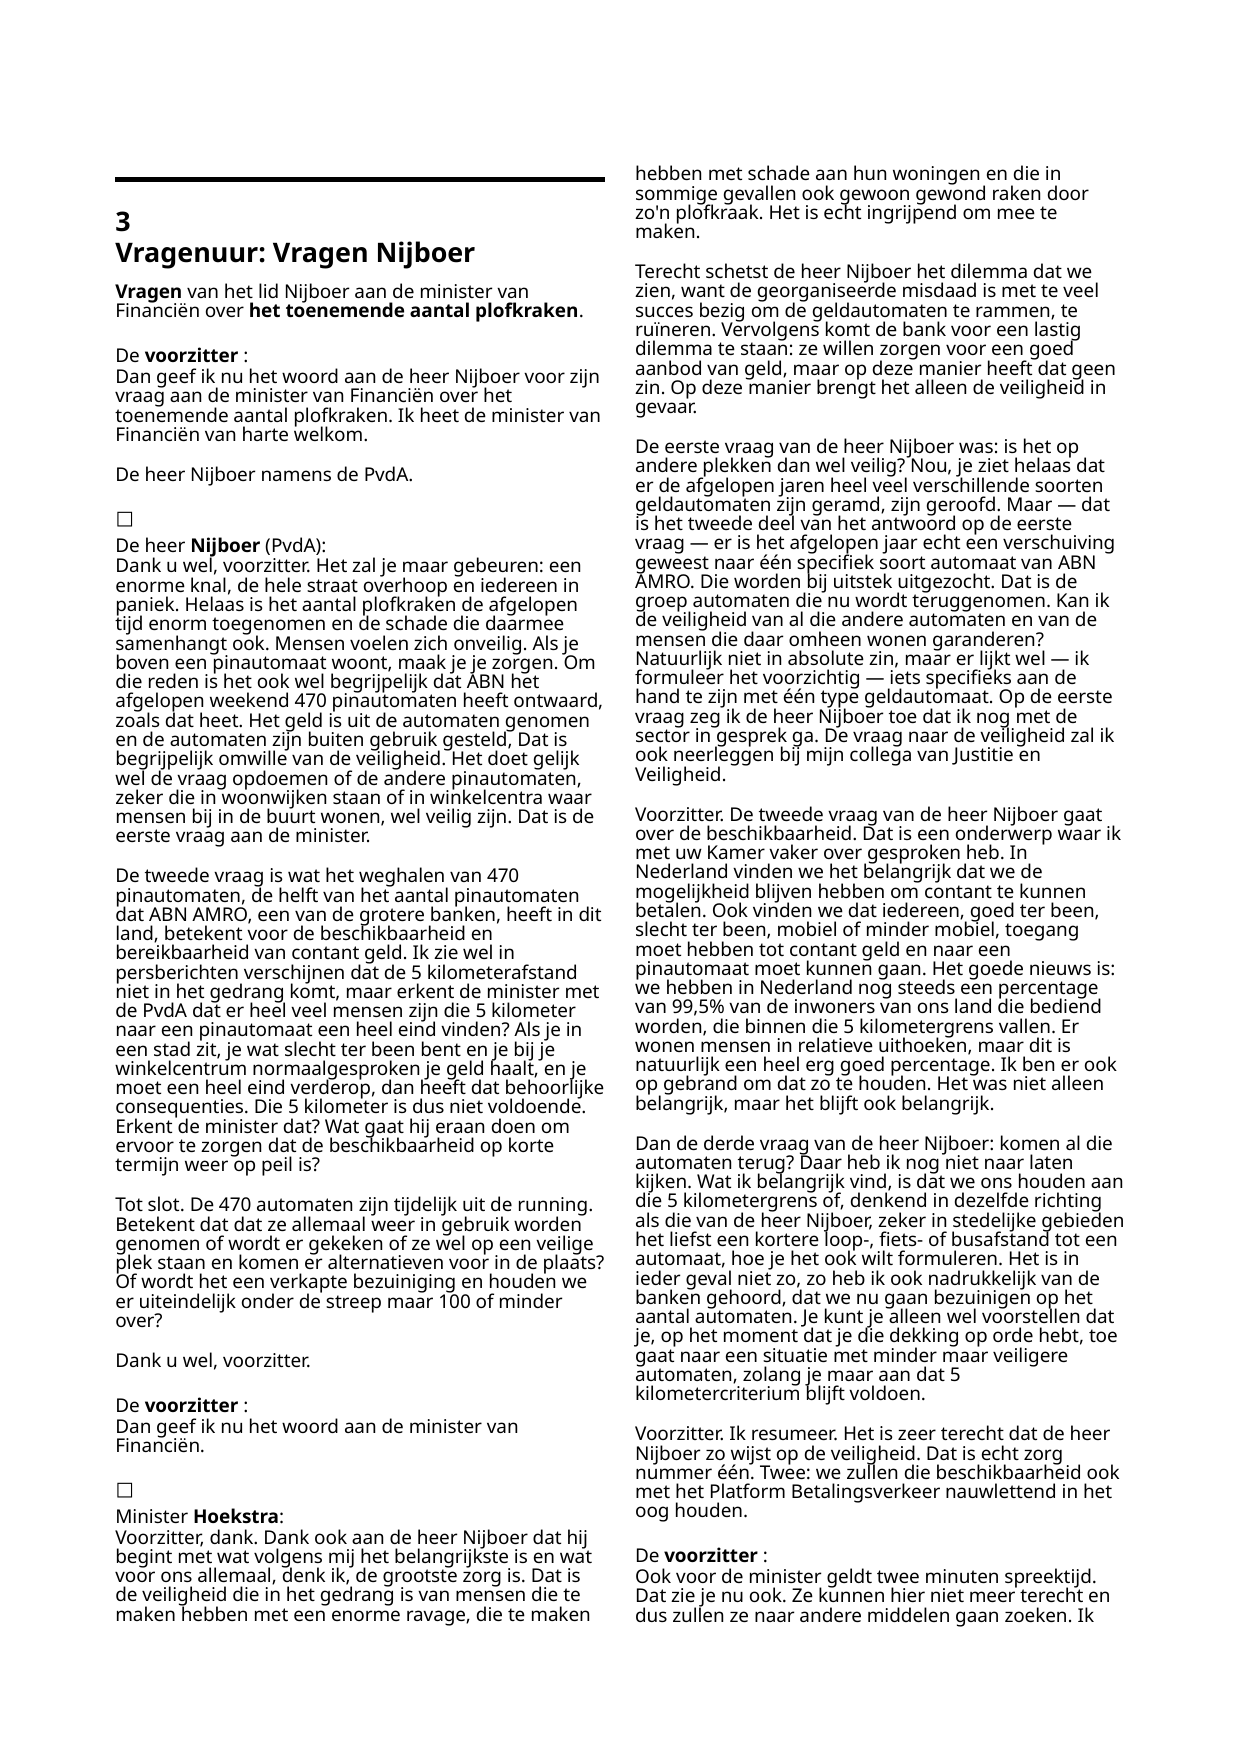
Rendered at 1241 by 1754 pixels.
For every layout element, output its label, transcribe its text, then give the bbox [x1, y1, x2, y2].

text Dank u wel, voorzitter. [115, 1352, 605, 1371]
text De heer Nijboer (PvdA): [115, 532, 605, 557]
text ⬜ [115, 506, 605, 532]
text Dan geef ik nu het woord aan de minister van Financiën. [115, 1418, 605, 1456]
text De tweede vraag is wat het weghalen van 470 pinautomaten, de helft van het aantal pinautomaten dat ABN AMRO, een van de grotere banken, heeft in dit land, betekent voor de beschikbaarheid en bereikbaarheid van contant geld. Ik zie wel in persberichten verschijnen dat de 5 kilometerafstand niet in het gedrang komt, maar erkent de minister met de PvdA dat er heel veel mensen zijn die 5 kilometer naar een pinautomaat een heel eind vinden? Als je in een stad zit, je wat slecht ter been bent en je bij je winkelcentrum normaalgesproken je geld haalt, en je moet een heel eind verderop, dan heeft dat behoorlijke consequenties. Die 5 kilometer is dus niet voldoende. Erkent de minister dat? Wat gaat hij eraan doen om ervoor te zorgen dat de beschikbaarheid op korte termijn weer op peil is? [115, 867, 605, 1176]
text De voorzitter : [115, 1392, 605, 1418]
text Vragenuur: Vragen Nijboer [115, 239, 605, 283]
text Dank u wel, voorzitter. Het zal je maar gebeuren: een enorme knal, de hele straat overhoop en iedereen in paniek. Helaas is het aantal plofkraken de afgelopen tijd enorm toegenomen en de schade die daarmee samenhangt ook. Mensen voelen zich onveilig. Als je boven een pinautomaat woont, maak je je zorgen. Om die reden is het ook wel begrijpelijk dat ABN het afgelopen weekend 470 pinautomaten heeft ontwaard, zoals dat heet. Het geld is uit de automaten genomen en de automaten zijn buiten gebruik gesteld, Dat is begrijpelijk omwille van de veiligheid. Het doet gelijk wel de vraag opdoemen of de andere pinautomaten, zeker die in woonwijken staan of in winkelcentra waar mensen bij in de buurt wonen, wel veilig zijn. Dat is de eerste vraag aan de minister. [115, 557, 605, 847]
text Terecht schetst de heer Nijboer het dilemma dat we zien, want de georganiseerde misdaad is met te veel succes bezig om de geldautomaten te rammen, te ruïneren. Vervolgens komt de bank voor een lastig dilemma te staan: ze willen zorgen voor een goed aanbod van geld, maar op deze manier heeft dat geen zin. Op deze manier brengt het alleen de veiligheid in gevaar. [635, 263, 1125, 417]
text Voorzitter. Ik resumeer. Het is zeer terecht dat de heer Nijboer zo wijst op de veiligheid. Dat is echt zorg nummer één. Twee: we zullen die beschikbaarheid ook met het Platform Betalingsverkeer nauwlettend in het oog houden. [635, 1425, 1125, 1522]
text De heer Nijboer namens de PvdA. [115, 466, 605, 485]
text Voorzitter. De tweede vraag van de heer Nijboer gaat over de beschikbaarheid. Dat is een onderwerp waar ik met uw Kamer vaker over gesproken heb. In Nederland vinden we het belangrijk dat we de mogelijkheid blijven hebben om contant te kunnen betalen. Ook vinden we dat iedereen, goed ter been, slecht ter been, mobiel of minder mobiel, toegang moet hebben tot contant geld en naar een pinautomaat moet kunnen gaan. Het goede nieuws is: we hebben in Nederland nog steeds een percentage van 99,5% van de inwoners van ons land die bediend worden, die binnen die 5 kilometergrens vallen. Er wonen mensen in relatieve uithoeken, maar dit is natuurlijk een heel erg goed percentage. Ik ben er ook op gebrand om dat zo te houden. Het was niet alleen belangrijk, maar het blijft ook belangrijk. [635, 806, 1125, 1114]
text 3 [115, 203, 605, 239]
text De eerste vraag van de heer Nijboer was: is het op andere plekken dan wel veilig? Nou, je ziet helaas dat er de afgelopen jaren heel veel verschillende soorten geldautomaten zijn geramd, zijn geroofd. Maar — dat is het tweede deel van het antwoord op de eerste vraag — er is het afgelopen jaar echt een verschuiving geweest naar één specifiek soort automaat van ABN AMRO. Die worden bij uitstek uitgezocht. Dat is de groep automaten die nu wordt teruggenomen. Kan ik de veiligheid van al die andere automaten en van de mensen die daar omheen wonen garanderen? Natuurlijk niet in absolute zin, maar er lijkt wel — ik formuleer het voorzichtig — iets specifieks aan de hand te zijn met één type geldautomaat. Op de eerste vraag zeg ik de heer Nijboer toe dat ik nog met de sector in gesprek ga. De vraag naar de veiligheid zal ik ook neerleggen bij mijn collega van Justitie en Veiligheid. [635, 438, 1125, 785]
text Dan de derde vraag van de heer Nijboer: komen al die automaten terug? Daar heb ik nog niet naar laten kijken. Wat ik belangrijk vind, is dat we ons houden aan die 5 kilometergrens of, denkend in dezelfde richting als die van de heer Nijboer, zeker in stedelijke gebieden het liefst een kortere loop-, fiets- of busafstand tot een automaat, hoe je het ook wilt formuleren. Het is in ieder geval niet zo, zo heb ik ook nadrukkelijk van de banken gehoord, dat we nu gaan bezuinigen op het aantal automaten. Je kunt je alleen wel voorstellen dat je, op het moment dat je die dekking op orde hebt, toe gaat naar een situatie met minder maar veiligere automaten, zolang je maar aan dat 5 kilometercriterium blijft voldoen. [635, 1135, 1125, 1404]
text De voorzitter : [115, 342, 605, 368]
text Minister Hoekstra: [115, 1503, 605, 1529]
text De voorzitter : [635, 1542, 1125, 1568]
text Dan geef ik nu het woord aan de heer Nijboer voor zijn vraag aan de minister van Financiën over het toenemende aantal plofkraken. Ik heet de minister van Financiën van harte welkom. [115, 368, 605, 445]
text Tot slot. De 470 automaten zijn tijdelijk uit de running. Betekent dat dat ze allemaal weer in gebruik worden genomen of wordt er gekeken of ze wel op een veilige plek staan en komen er alternatieven voor in de plaats? Of wordt het een verkapte bezuiniging en houden we er uiteindelijk onder de streep maar 100 of minder over? [115, 1196, 605, 1331]
text hebben met schade aan hun woningen en die in sommige gevallen ook gewoon gewond raken door zo'n plofkraak. Het is echt ingrijpend om mee te maken. [635, 165, 1125, 242]
text ⬜ [115, 1477, 605, 1503]
text Vragen van het lid Nijboer aan de minister van Financiën over het toenemende aantal plofkraken. [115, 283, 605, 322]
text Ook voor de minister geldt twee minuten spreektijd. Dat zie je nu ook. Ze kunnen hier niet meer terecht en dus zullen ze naar andere middelen gaan zoeken. Ik [635, 1568, 1125, 1626]
text Voorzitter, dank. Dank ook aan de heer Nijboer dat hij begint met wat volgens mij het belangrijkste is en wat voor ons allemaal, denk ik, de grootste zorg is. Dat is de veiligheid die in het gedrang is van mensen die te maken hebben met een enorme ravage, die te maken [115, 1529, 605, 1625]
